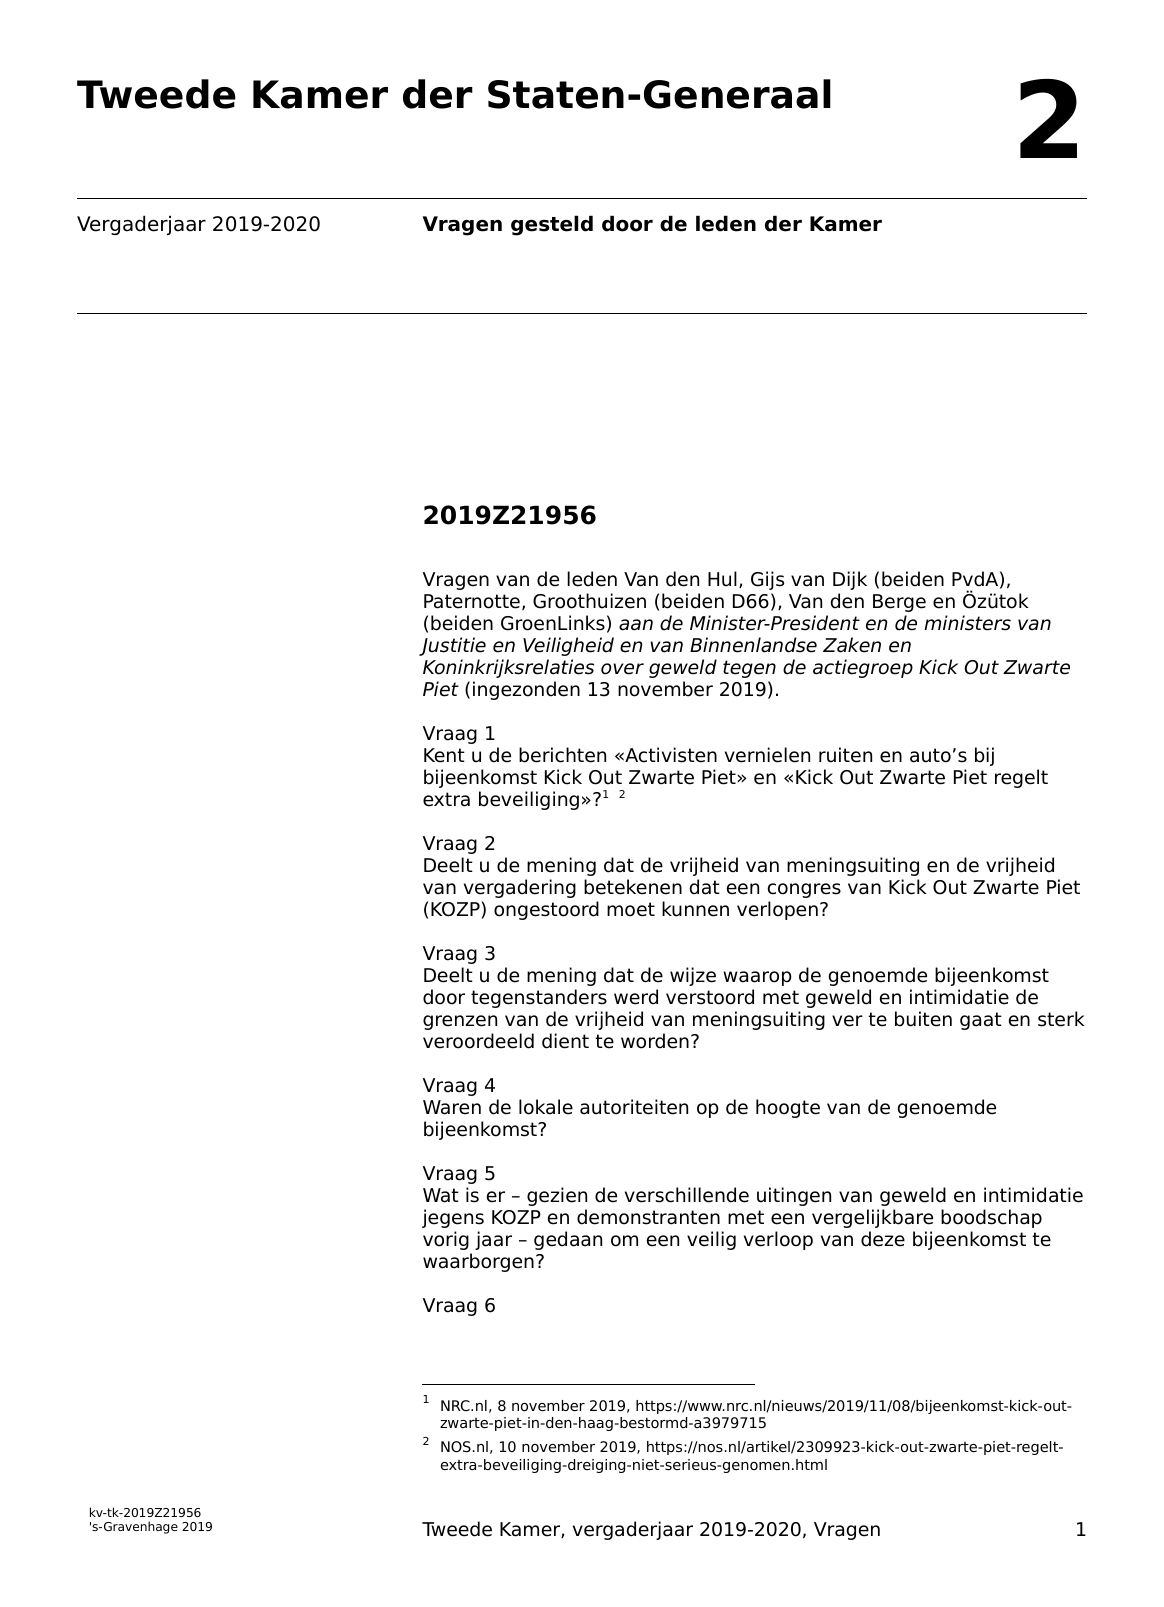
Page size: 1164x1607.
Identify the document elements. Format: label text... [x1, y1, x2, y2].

table_header 2 [886, 59, 1087, 198]
text Vraag 2 [422, 833, 1087, 855]
text Deelt u de mening dat de wijze waarop de genoemde bijeenkomst door tegenstanders werd verstoord met geweld en intimidatie de grenzen van de vrijheid van meningsuiting ver te buiten gaat en sterk veroordeeld dient te worden? [422, 965, 1087, 1053]
text 's-Gravenhage 2019 [88, 1520, 323, 1534]
text 2019Z21956 [422, 501, 1087, 531]
text Vraag 1 [422, 723, 1087, 745]
text Vraag 4 [422, 1075, 1087, 1097]
table_cell Vergaderjaar 2019-2020 [77, 199, 422, 313]
table_cell Vragen gesteld door de leden der Kamer [422, 199, 1087, 313]
text Vraag 6 [422, 1295, 1087, 1317]
text Vraag 3 [422, 943, 1087, 965]
table_header Tweede Kamer der Staten-Generaal [77, 59, 886, 198]
text Wat is er – gezien de verschillende uitingen van geweld en intimidatie jegens KOZP en demonstranten met een vergelijkbare boodschap vorig jaar – gedaan om een veilig verloop van deze bijeenkomst te waarborgen? [422, 1185, 1087, 1273]
text NOS.nl, 10 november 2019, https://nos.nl/artikel/2309923-kick-out-zwarte-piet-regelt-extra-beveiliging-dreiging-niet-serieus-genomen.html [422, 1435, 1087, 1474]
text Waren de lokale autoriteiten op de hoogte van de genoemde bijeenkomst? [422, 1097, 1087, 1141]
text kv-tk-2019Z21956 [88, 1506, 323, 1520]
text Vraag 5 [422, 1163, 1087, 1185]
text Kent u de berichten «Activisten vernielen ruiten en auto’s bij bijeenkomst Kick Out Zwarte Piet» en «Kick Out Zwarte Piet regelt extra beveiliging»? [422, 745, 1087, 811]
text NRC.nl, 8 november 2019, https://www.nrc.nl/nieuws/2019/11/08/bijeenkomst-kick-out-zwarte-piet-in-den-haag-bestormd-a3979715 [422, 1393, 1087, 1432]
text Deelt u de mening dat de vrijheid van meningsuiting en de vrijheid van vergadering betekenen dat een congres van Kick Out Zwarte Piet (KOZP) ongestoord moet kunnen verlopen? [422, 855, 1087, 921]
text Vragen van de leden Van den Hul, Gijs van Dijk (beiden PvdA), Paternotte, Groothuizen (beiden D66), Van den Berge en Özütok (beiden GroenLinks) aan de Minister-President en de ministers van Justitie en Veiligheid en van Binnenlandse Zaken en Koninkrijksrelaties over geweld tegen de actiegroep Kick Out Zwarte Piet (ingezonden 13 november 2019). [422, 569, 1087, 701]
